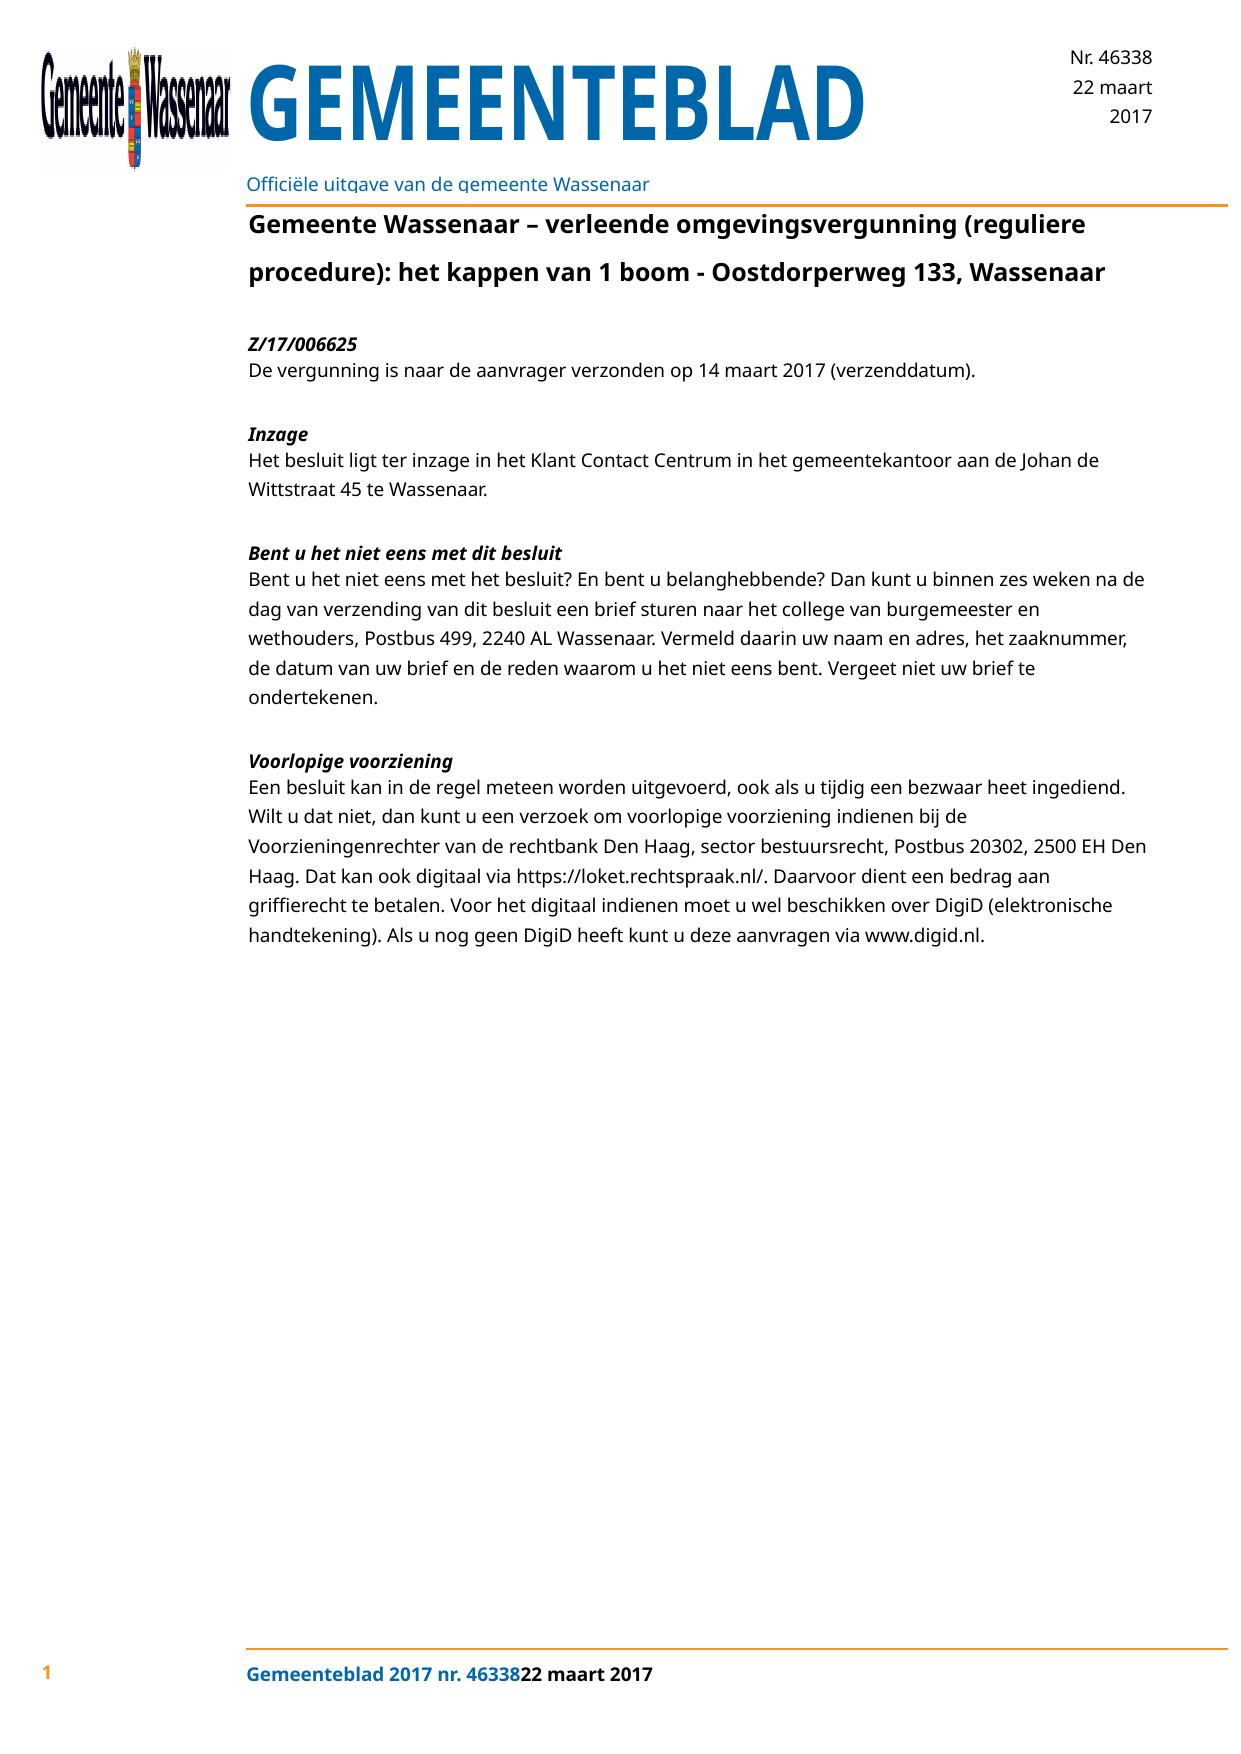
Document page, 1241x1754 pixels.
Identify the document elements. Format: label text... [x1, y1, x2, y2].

text Het besluit ligt ter inzage in het Klant Contact Centrum in het gemeentekantoor aan de Johan de Wittstraat 45 te Wassenaar. [248, 447, 1152, 502]
text Een besluit kan in de regel meteen worden uitgevoerd, ook als u tijdig een bezwaar heet ingediend. Wilt u dat niet, dan kunt u een verzoek om voorlopige voorziening indienen bij de Voorzieningenrechter van de rechtbank Den Haag, sector bestuursrecht, Postbus 20302, 2500 EH Den Haag. Dat kan ook digitaal via https://loket.rechtspraak.nl/. Daarvoor dient een bedrag aan griffierecht te betalen. Voor het digitaal indienen moet u wel beschikken over DigiD (elektronische handtekening). Als u nog geen DigiD heeft kunt u deze aanvragen via www.digid.nl. [248, 774, 1152, 948]
text Bent u het niet eens met het besluit? En bent u belanghebbende? Dan kunt u binnen zes weken na de dag van verzending van dit besluit een brief sturen naar het college van burgemeester en wethouders, Postbus 499, 2240 AL Wassenaar. Vermeld daarin uw naam en adres, het zaaknummer, de datum van uw brief en de reden waarom u het niet eens bent. Vergeet niet uw brief te ondertekenen. [248, 566, 1152, 710]
text De vergunning is naar de aanvrager verzonden op 14 maart 2017 (verzenddatum). [248, 357, 1152, 383]
text Bent u het niet eens met dit besluit [248, 540, 1152, 566]
text Inzage [248, 421, 1152, 447]
picture [41, 47, 231, 172]
text Voorlopige voorziening [248, 748, 1152, 774]
text Gemeente Wassenaar – verleende omgevingsvergunning (reguliere procedure): het kappen van 1 boom - Oostdorperweg 133, Wassenaar [248, 207, 1152, 288]
text Z/17/006625 [248, 331, 1152, 357]
